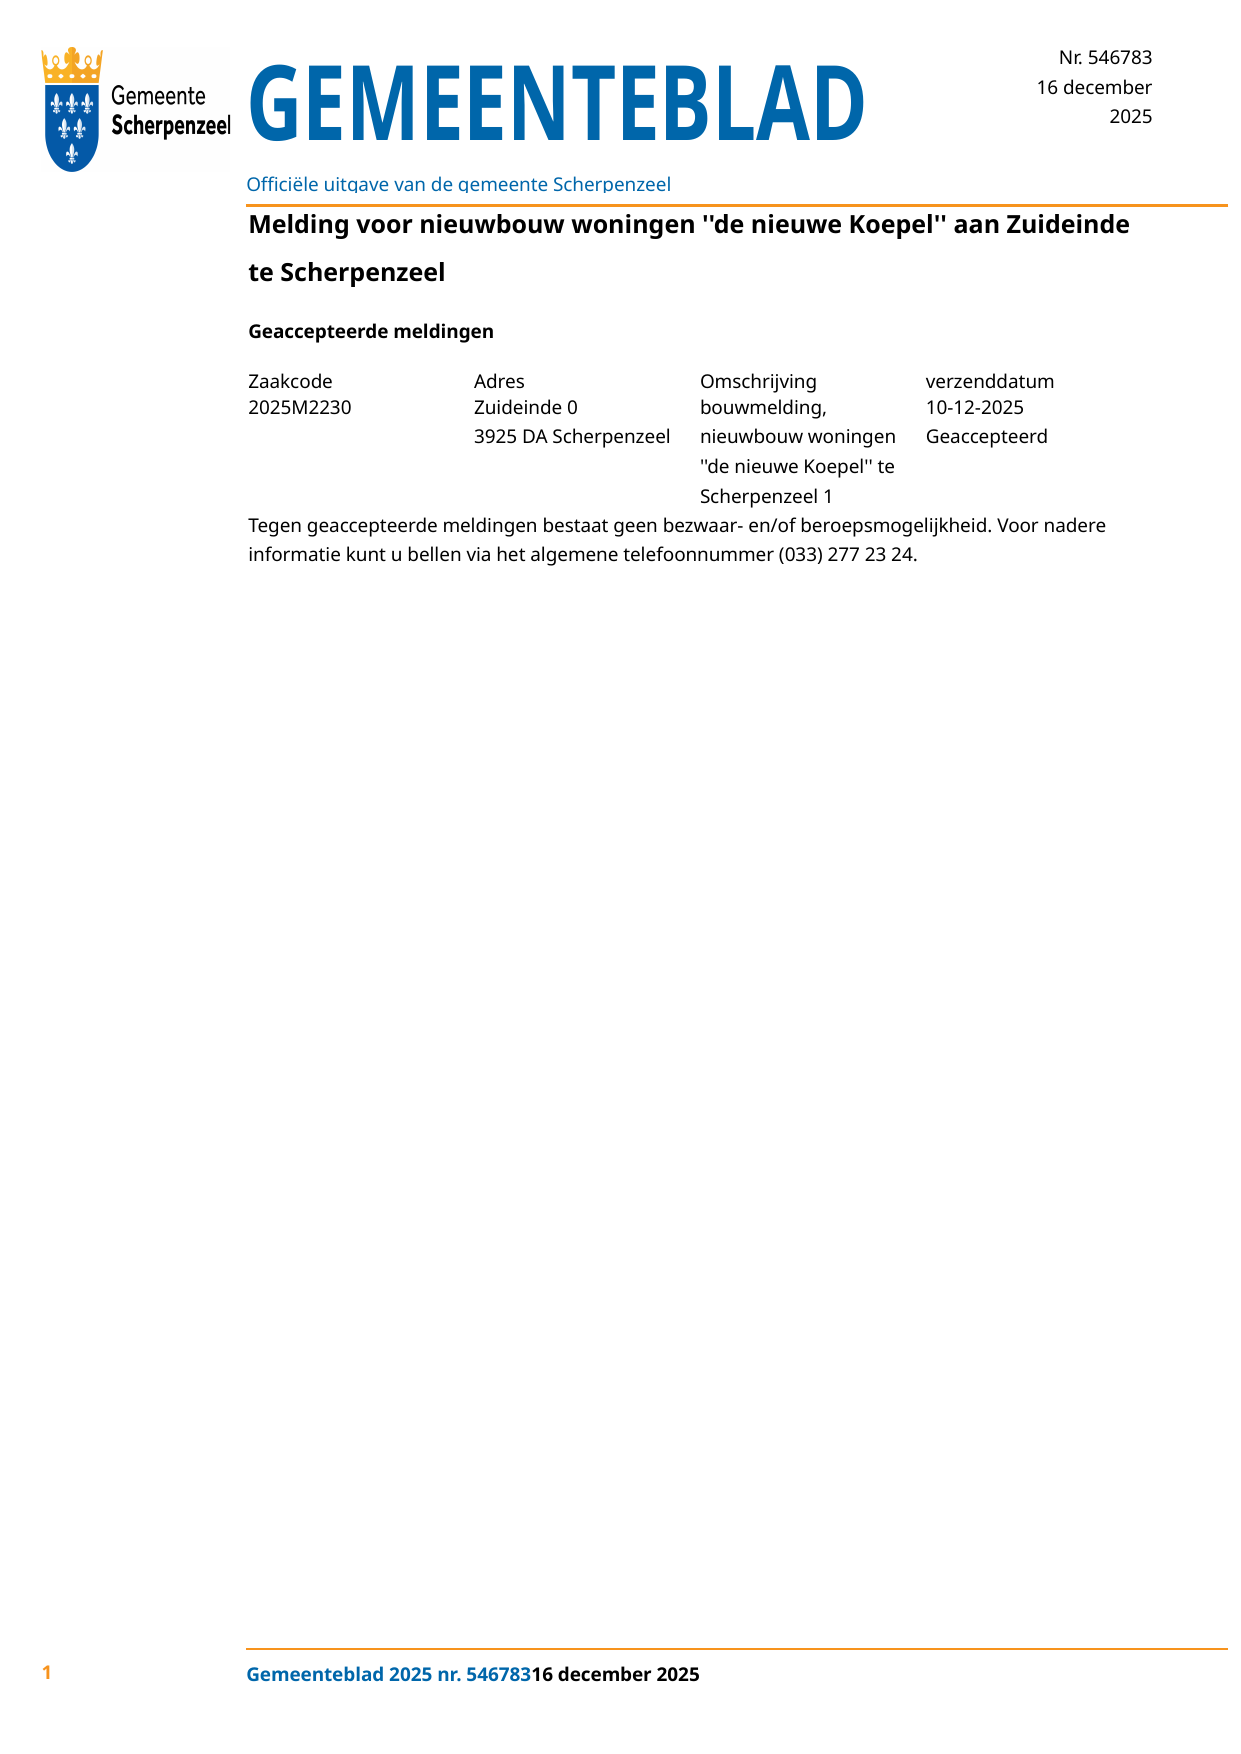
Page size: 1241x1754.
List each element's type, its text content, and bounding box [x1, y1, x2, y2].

text Melding voor nieuwbouw woningen ''de nieuwe Koepel'' aan Zuideinde te Scherpenzeel [248, 207, 1152, 288]
text Tegen geaccepteerde meldingen bestaat geen bezwaar- en/of beroepsmogelijkheid. Voor nadere informatie kunt u bellen via het algemene telefoonnummer (033) 277 23 24. [248, 512, 1152, 567]
table_cell 2025M2230 [248, 394, 474, 509]
picture [41, 47, 231, 172]
table_header Adres [474, 369, 700, 394]
table_cell 10-12-2025 Geaccepteerd [926, 394, 1152, 509]
table_cell Zuideinde 0 3925 DA Scherpenzeel [474, 394, 700, 509]
table_header Zaakcode [248, 369, 474, 394]
table_header Omschrijving [700, 369, 926, 394]
table_header verzenddatum [926, 369, 1152, 394]
table_cell bouwmelding, nieuwbouw woningen ''de nieuwe Koepel'' te Scherpenzeel 1 [700, 394, 926, 509]
text Geaccepteerde meldingen [248, 318, 1152, 344]
